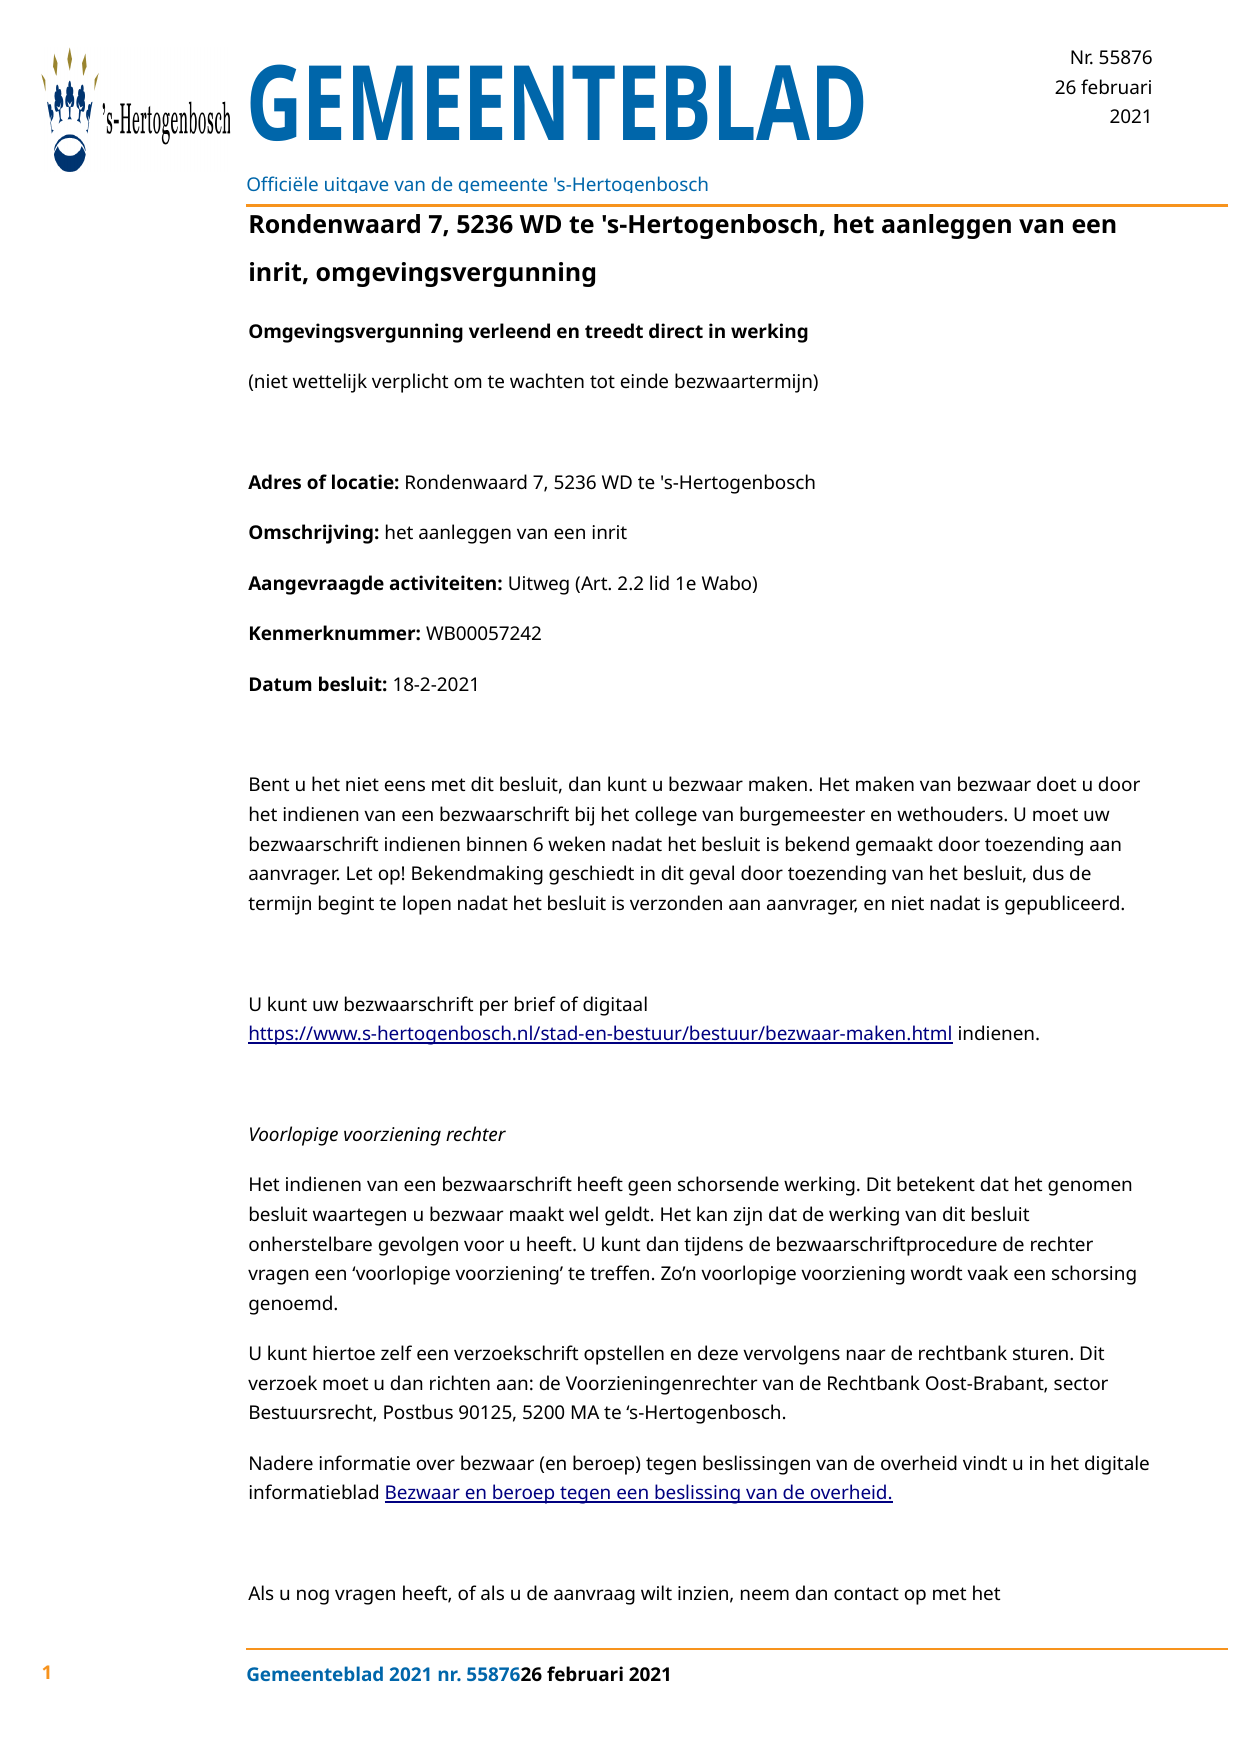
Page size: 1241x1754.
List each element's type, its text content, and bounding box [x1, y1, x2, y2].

text U kunt hiertoe zelf een verzoekschrift opstellen en deze vervolgens naar de rechtbank sturen. Dit verzoek moet u dan richten aan: de Voorzieningenrechter van de Rechtbank Oost-Brabant, sector Bestuursrecht, Postbus 90125, 5200 MA te ‘s-Hertogenbosch. [248, 1340, 1152, 1425]
picture [41, 47, 231, 172]
text Als u nog vragen heeft, of als u de aanvraag wilt inzien, neem dan contact op met het [248, 1580, 1152, 1606]
text Omschrijving: het aanleggen van een inrit [248, 519, 1152, 545]
text U kunt uw bezwaarschrift per brief of digitaal https://www.s-hertogenbosch.nl/stad-en-bestuur/bestuur/bezwaar-maken.html indienen. [248, 991, 1152, 1046]
text Datum besluit: 18-2-2021 [248, 671, 1152, 697]
text Voorlopige voorziening rechter [248, 1121, 1152, 1147]
text Kenmerknummer: WB00057242 [248, 620, 1152, 646]
text Aangevraagde activiteiten: Uitweg (Art. 2.2 lid 1e Wabo) [248, 570, 1152, 596]
text Het indienen van een bezwaarschrift heeft geen schorsende werking. Dit betekent dat het genomen besluit waartegen u bezwaar maakt wel geldt. Het kan zijn dat de werking van dit besluit onherstelbare gevolgen voor u heeft. U kunt dan tijdens de bezwaarschriftprocedure de rechter vragen een ‘voorlopige voorziening’ te treffen. Zo’n voorlopige voorziening wordt vaak een schorsing genoemd. [248, 1172, 1152, 1316]
text Omgevingsvergunning verleend en treedt direct in werking [248, 318, 1152, 344]
text Nadere informatie over bezwaar (en beroep) tegen beslissingen van de overheid vindt u in het digitale informatieblad Bezwaar en beroep tegen een beslissing van de overheid. [248, 1450, 1152, 1505]
text Bent u het niet eens met dit besluit, dan kunt u bezwaar maken. Het maken van bezwaar doet u door het indienen van een bezwaarschrift bij het college van burgemeester en wethouders. U moet uw bezwaarschrift indienen binnen 6 weken nadat het besluit is bekend gemaakt door toezending aan aanvrager. Let op! Bekendmaking geschiedt in dit geval door toezending van het besluit, dus de termijn begint te lopen nadat het besluit is verzonden aan aanvrager, en niet nadat is gepubliceerd. [248, 772, 1152, 916]
text (niet wettelijk verplicht om te wachten tot einde bezwaartermijn) [248, 368, 1152, 394]
text Rondenwaard 7, 5236 WD te 's-Hertogenbosch, het aanleggen van een inrit, omgevingsvergunning [248, 207, 1152, 288]
text Adres of locatie: Rondenwaard 7, 5236 WD te 's-Hertogenbosch [248, 469, 1152, 495]
